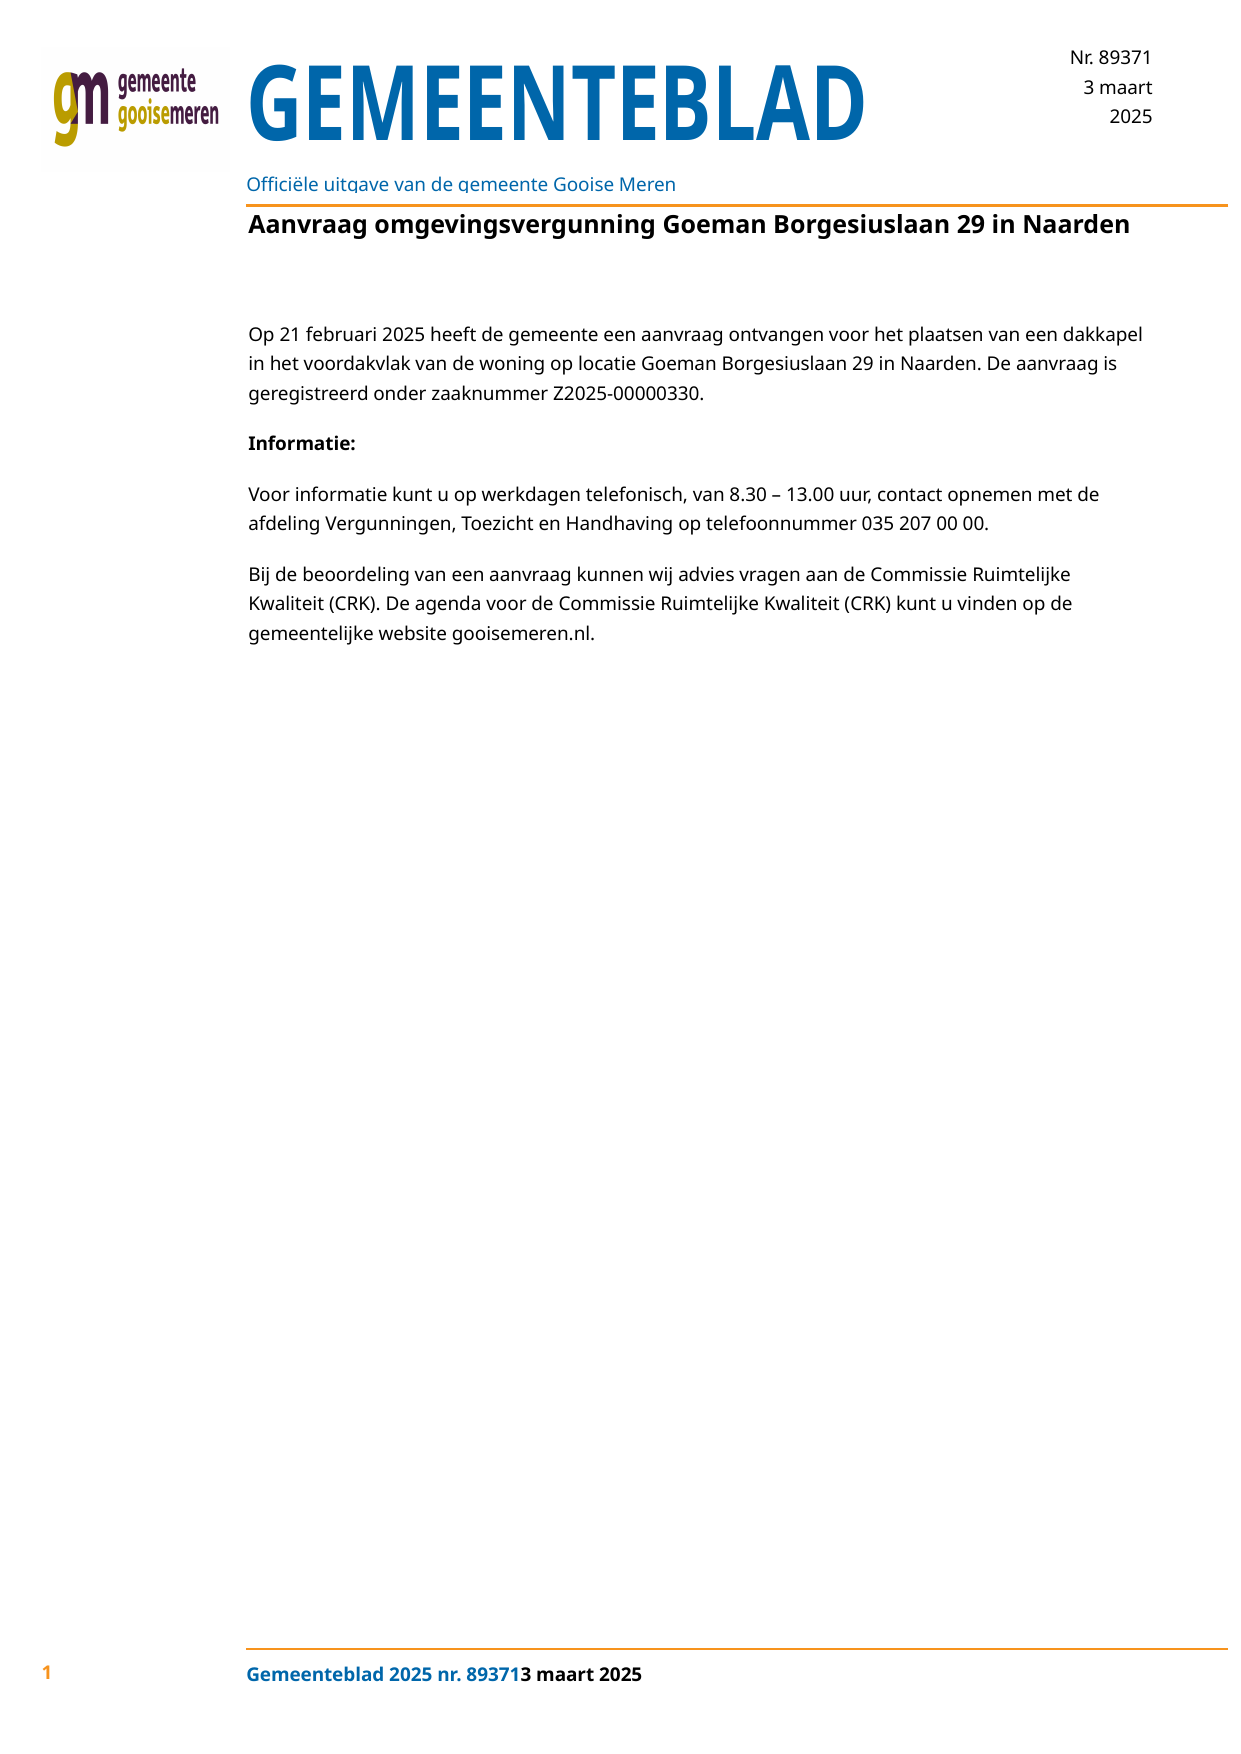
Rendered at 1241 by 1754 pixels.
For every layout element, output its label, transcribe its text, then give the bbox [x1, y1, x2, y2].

text Op 21 februari 2025 heeft de gemeente een aanvraag ontvangen voor het plaatsen van een dakkapel in het voordakvlak van de woning op locatie Goeman Borgesiuslaan 29 in Naarden. De aanvraag is geregistreerd onder zaaknummer Z2025-00000330. [248, 321, 1152, 406]
text Voor informatie kunt u op werkdagen telefonisch, van 8.30 – 13.00 uur, contact opnemen met de afdeling Vergunningen, Toezicht en Handhaving op telefoonnummer 035 207 00 00. [248, 481, 1152, 536]
text Informatie: [248, 430, 1152, 456]
text Bij de beoordeling van een aanvraag kunnen wij advies vragen aan de Commissie Ruimtelijke Kwaliteit (CRK). De agenda voor de Commissie Ruimtelijke Kwaliteit (CRK) kunt u vinden op de gemeentelijke website gooisemeren.nl. [248, 561, 1152, 646]
picture [41, 47, 231, 172]
text Aanvraag omgevingsvergunning Goeman Borgesiuslaan 29 in Naarden [248, 207, 1152, 241]
